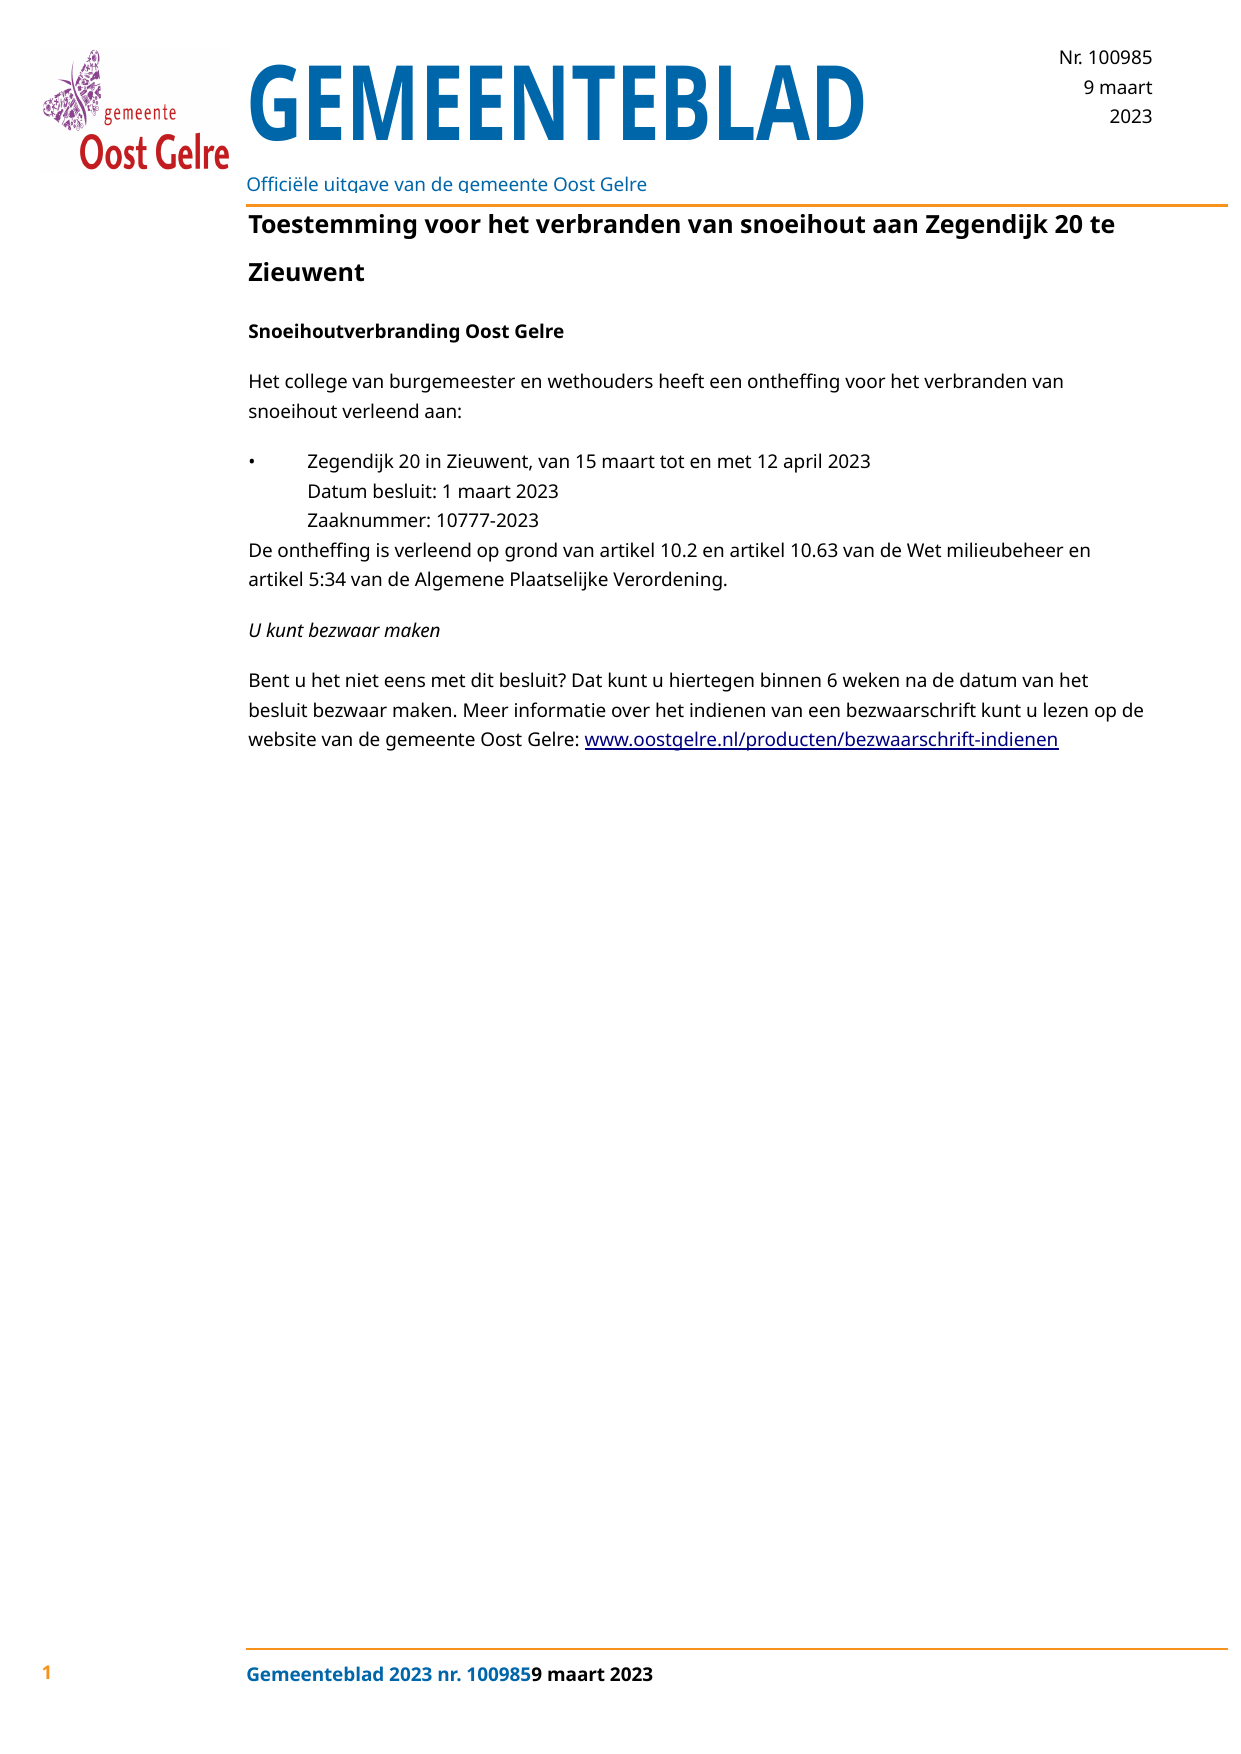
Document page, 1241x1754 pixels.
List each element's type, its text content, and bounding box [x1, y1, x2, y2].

text Toestemming voor het verbranden van snoeihout aan Zegendijk 20 te Zieuwent [248, 207, 1152, 288]
list Zegendijk 20 in Zieuwent, van 15 maart tot en met 12 april 2023 [248, 448, 1152, 474]
text Het college van burgemeester en wethouders heeft een ontheffing voor het verbranden van snoeihout verleend aan: [248, 368, 1152, 424]
list Datum besluit: 1 maart 2023 [248, 478, 1152, 504]
list Zaaknummer: 10777-2023 [248, 507, 1152, 533]
text Bent u het niet eens met dit besluit? Dat kunt u hiertegen binnen 6 weken na de datum van het besluit bezwaar maken. Meer informatie over het indienen van een bezwaarschrift kunt u lezen op de website van de gemeente Oost Gelre: www.oostgelre.nl/producten/bezwaarschrift-indienen [248, 667, 1152, 752]
text Snoeihoutverbranding Oost Gelre [248, 318, 1152, 344]
text De ontheffing is verleend op grond van artikel 10.2 en artikel 10.63 van de Wet milieubeheer en artikel 5:34 van de Algemene Plaatselijke Verordening. [248, 537, 1152, 592]
text U kunt bezwaar maken [248, 617, 1152, 643]
picture [41, 47, 231, 172]
